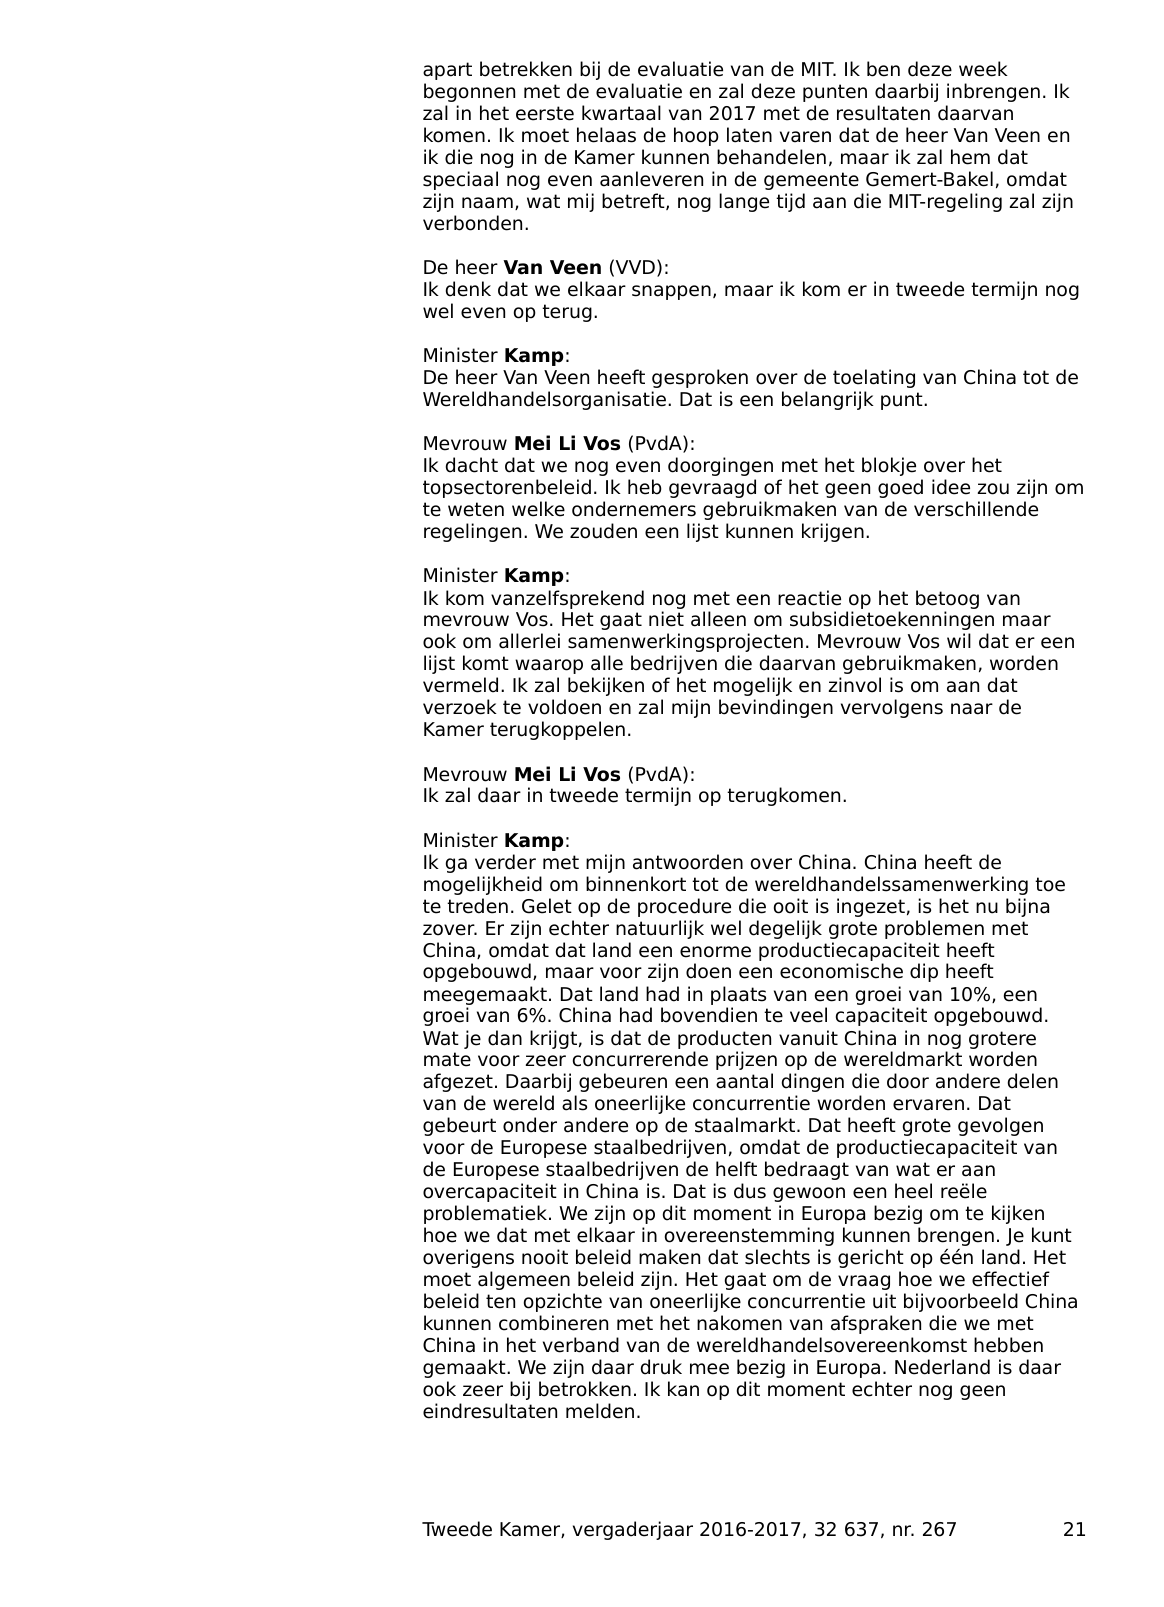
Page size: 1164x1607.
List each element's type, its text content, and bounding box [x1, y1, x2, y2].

text Ik zal daar in tweede termijn op terugkomen. [422, 785, 1087, 807]
text Mevrouw Mei Li Vos (PvdA): [422, 433, 1087, 455]
text De heer Van Veen (VVD): [422, 257, 1087, 279]
text Ik denk dat we elkaar snappen, maar ik kom er in tweede termijn nog wel even op terug. [422, 279, 1087, 323]
text Minister Kamp: [422, 829, 1087, 852]
text Minister Kamp: [422, 345, 1087, 367]
text apart betrekken bij de evaluatie van de MIT. Ik ben deze week begonnen met de evaluatie en zal deze punten daarbij inbrengen. Ik zal in het eerste kwartaal van 2017 met de resultaten daarvan komen. Ik moet helaas de hoop laten varen dat de heer Van Veen en ik die nog in de Kamer kunnen behandelen, maar ik zal hem dat speciaal nog even aanleveren in de gemeente Gemert-Bakel, omdat zijn naam, wat mij betreft, nog lange tijd aan die MIT-regeling zal zijn verbonden. [422, 59, 1087, 235]
text Mevrouw Mei Li Vos (PvdA): [422, 763, 1087, 785]
text De heer Van Veen heeft gesproken over de toelating van China tot de Wereldhandelsorganisatie. Dat is een belangrijk punt. [422, 367, 1087, 411]
text Minister Kamp: [422, 565, 1087, 587]
text Ik kom vanzelfsprekend nog met een reactie op het betoog van mevrouw Vos. Het gaat niet alleen om subsidietoekenningen maar ook om allerlei samenwerkingsprojecten. Mevrouw Vos wil dat er een lijst komt waarop alle bedrijven die daarvan gebruikmaken, worden vermeld. Ik zal bekijken of het mogelijk en zinvol is om aan dat verzoek te voldoen en zal mijn bevindingen vervolgens naar de Kamer terugkoppelen. [422, 587, 1087, 741]
text Ik dacht dat we nog even doorgingen met het blokje over het topsectorenbeleid. Ik heb gevraagd of het geen goed idee zou zijn om te weten welke ondernemers gebruikmaken van de verschillende regelingen. We zouden een lijst kunnen krijgen. [422, 455, 1087, 543]
text Ik ga verder met mijn antwoorden over China. China heeft de mogelijkheid om binnenkort tot de wereldhandelssamenwerking toe te treden. Gelet op de procedure die ooit is ingezet, is het nu bijna zover. Er zijn echter natuurlijk wel degelijk grote problemen met China, omdat dat land een enorme productiecapaciteit heeft opgebouwd, maar voor zijn doen een economische dip heeft meegemaakt. Dat land had in plaats van een groei van 10%, een groei van 6%. China had bovendien te veel capaciteit opgebouwd. Wat je dan krijgt, is dat de producten vanuit China in nog grotere mate voor zeer concurrerende prijzen op de wereldmarkt worden afgezet. Daarbij gebeuren een aantal dingen die door andere delen van de wereld als oneerlijke concurrentie worden ervaren. Dat gebeurt onder andere op de staalmarkt. Dat heeft grote gevolgen voor de Europese staalbedrijven, omdat de productiecapaciteit van de Europese staalbedrijven de helft bedraagt van wat er aan overcapaciteit in China is. Dat is dus gewoon een heel reële problematiek. We zijn op dit moment in Europa bezig om te kijken hoe we dat met elkaar in overeenstemming kunnen brengen. Je kunt overigens nooit beleid maken dat slechts is gericht op één land. Het moet algemeen beleid zijn. Het gaat om de vraag hoe we effectief beleid ten opzichte van oneerlijke concurrentie uit bijvoorbeeld China kunnen combineren met het nakomen van afspraken die we met China in het verband van de wereldhandelsovereenkomst hebben gemaakt. We zijn daar druk mee bezig in Europa. Nederland is daar ook zeer bij betrokken. Ik kan op dit moment echter nog geen eindresultaten melden. [422, 852, 1087, 1423]
